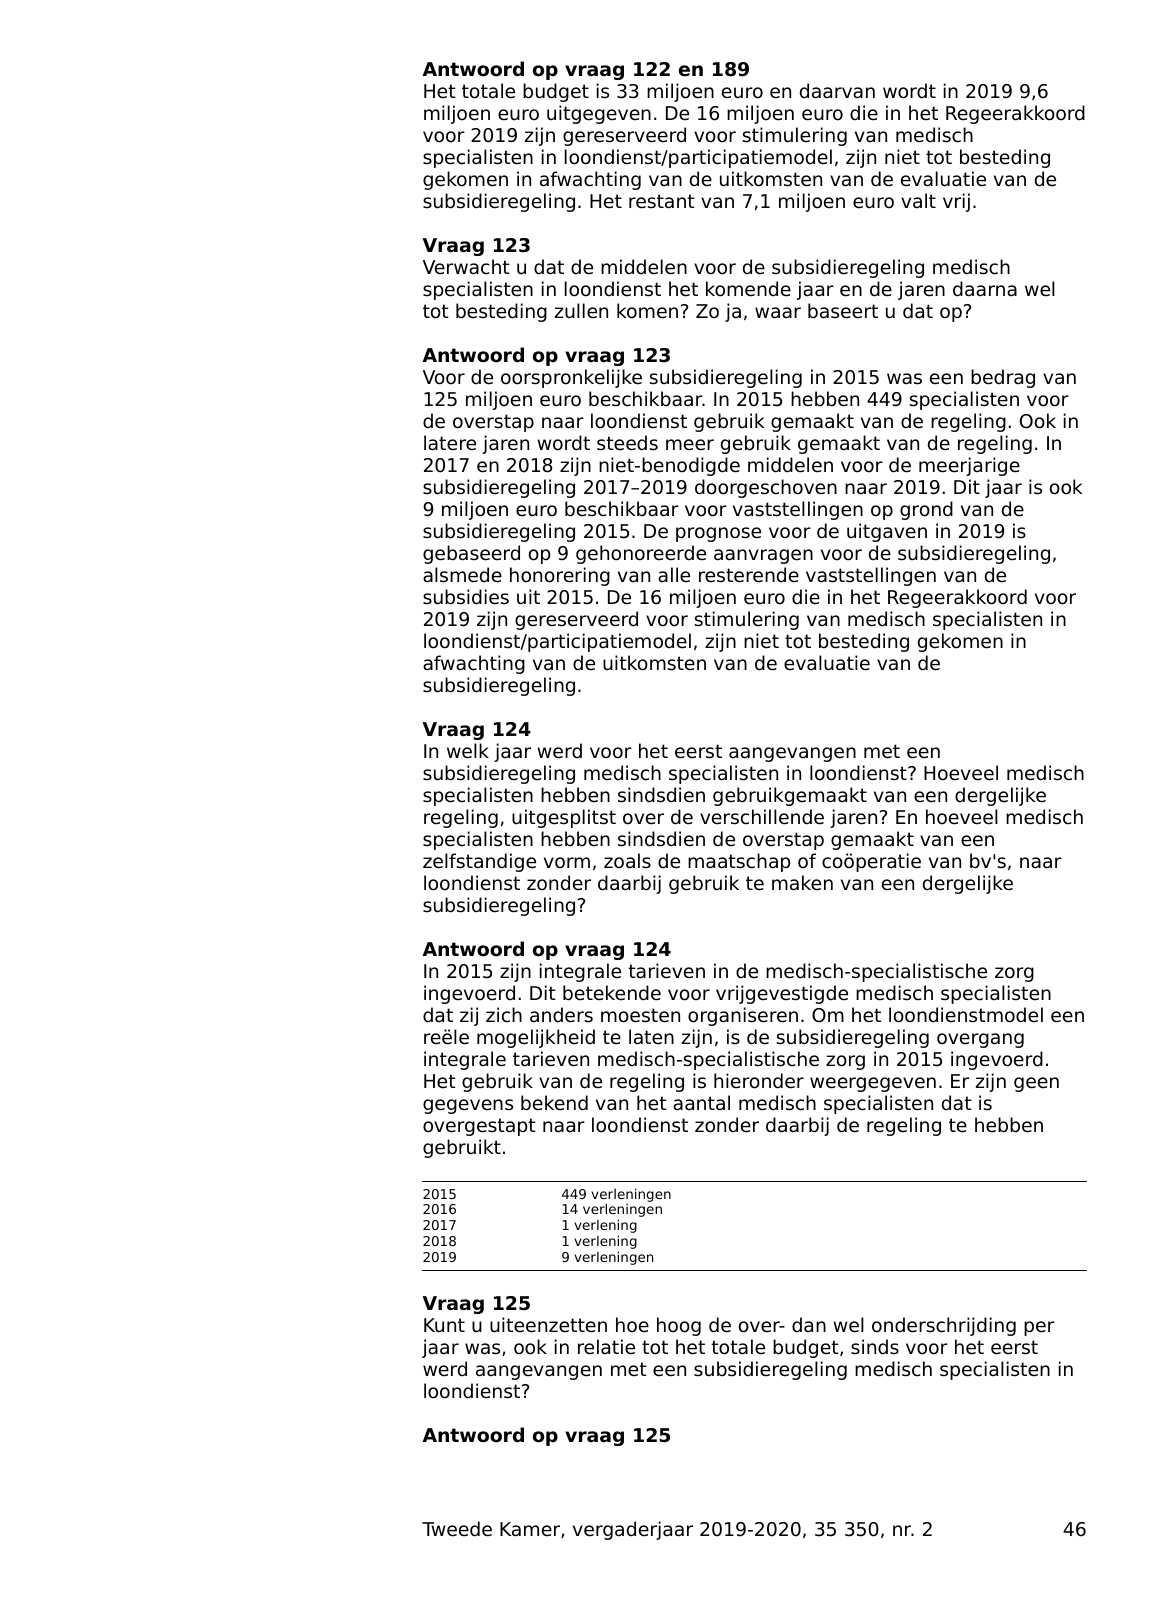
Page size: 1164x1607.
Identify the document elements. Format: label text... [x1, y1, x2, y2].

table_cell 1 verlening [555, 1218, 1087, 1234]
table_cell 2018 [422, 1234, 555, 1249]
text Verwacht u dat de middelen voor de subsidieregeling medisch specialisten in loondienst het komende jaar en de jaren daarna wel tot besteding zullen komen? Zo ja, waar baseert u dat op? [422, 257, 1087, 323]
table_header 449 verleningen [555, 1182, 1087, 1202]
table_cell 2019 [422, 1249, 555, 1270]
text Vraag 125 [422, 1293, 1087, 1315]
table_cell 2016 [422, 1202, 555, 1218]
text Vraag 124 [422, 719, 1087, 741]
text Antwoord op vraag 122 en 189 [422, 59, 1087, 81]
text Voor de oorspronkelijke subsidieregeling in 2015 was een bedrag van 125 miljoen euro beschikbaar. In 2015 hebben 449 specialisten voor de overstap naar loondienst gebruik gemaakt van de regeling. Ook in latere jaren wordt steeds meer gebruik gemaakt van de regeling. In 2017 en 2018 zijn niet-benodigde middelen voor de meerjarige subsidieregeling 2017–2019 doorgeschoven naar 2019. Dit jaar is ook 9 miljoen euro beschikbaar voor vaststellingen op grond van de subsidieregeling 2015. De prognose voor de uitgaven in 2019 is gebaseerd op 9 gehonoreerde aanvragen voor de subsidieregeling, alsmede honorering van alle resterende vaststellingen van de subsidies uit 2015. De 16 miljoen euro die in het Regeerakkoord voor 2019 zijn gereserveerd voor stimulering van medisch specialisten in loondienst/participatiemodel, zijn niet tot besteding gekomen in afwachting van de uitkomsten van de evaluatie van de subsidieregeling. [422, 367, 1087, 697]
table_cell 9 verleningen [555, 1249, 1087, 1270]
table_cell 2017 [422, 1218, 555, 1234]
text Antwoord op vraag 125 [422, 1425, 1087, 1447]
text In welk jaar werd voor het eerst aangevangen met een subsidieregeling medisch specialisten in loondienst? Hoeveel medisch specialisten hebben sindsdien gebruikgemaakt van een dergelijke regeling, uitgesplitst over de verschillende jaren? En hoeveel medisch specialisten hebben sindsdien de overstap gemaakt van een zelfstandige vorm, zoals de maatschap of coöperatie van bv's, naar loondienst zonder daarbij gebruik te maken van een dergelijke subsidieregeling? [422, 741, 1087, 917]
text Antwoord op vraag 124 [422, 939, 1087, 961]
text Vraag 123 [422, 235, 1087, 257]
text Het totale budget is 33 miljoen euro en daarvan wordt in 2019 9,6 miljoen euro uitgegeven. De 16 miljoen euro die in het Regeerakkoord voor 2019 zijn gereserveerd voor stimulering van medisch specialisten in loondienst/participatiemodel, zijn niet tot besteding gekomen in afwachting van de uitkomsten van de evaluatie van de subsidieregeling. Het restant van 7,1 miljoen euro valt vrij. [422, 81, 1087, 213]
text Antwoord op vraag 123 [422, 345, 1087, 367]
table_cell 14 verleningen [555, 1202, 1087, 1218]
table_cell 1 verlening [555, 1234, 1087, 1249]
table_header 2015 [422, 1182, 555, 1202]
text In 2015 zijn integrale tarieven in de medisch-specialistische zorg ingevoerd. Dit betekende voor vrijgevestigde medisch specialisten dat zij zich anders moesten organiseren. Om het loondienstmodel een reële mogelijkheid te laten zijn, is de subsidieregeling overgang integrale tarieven medisch-specialistische zorg in 2015 ingevoerd. Het gebruik van de regeling is hieronder weergegeven. Er zijn geen gegevens bekend van het aantal medisch specialisten dat is overgestapt naar loondienst zonder daarbij de regeling te hebben gebruikt. [422, 961, 1087, 1159]
text Kunt u uiteenzetten hoe hoog de over- dan wel onderschrijding per jaar was, ook in relatie tot het totale budget, sinds voor het eerst werd aangevangen met een subsidieregeling medisch specialisten in loondienst? [422, 1315, 1087, 1403]
